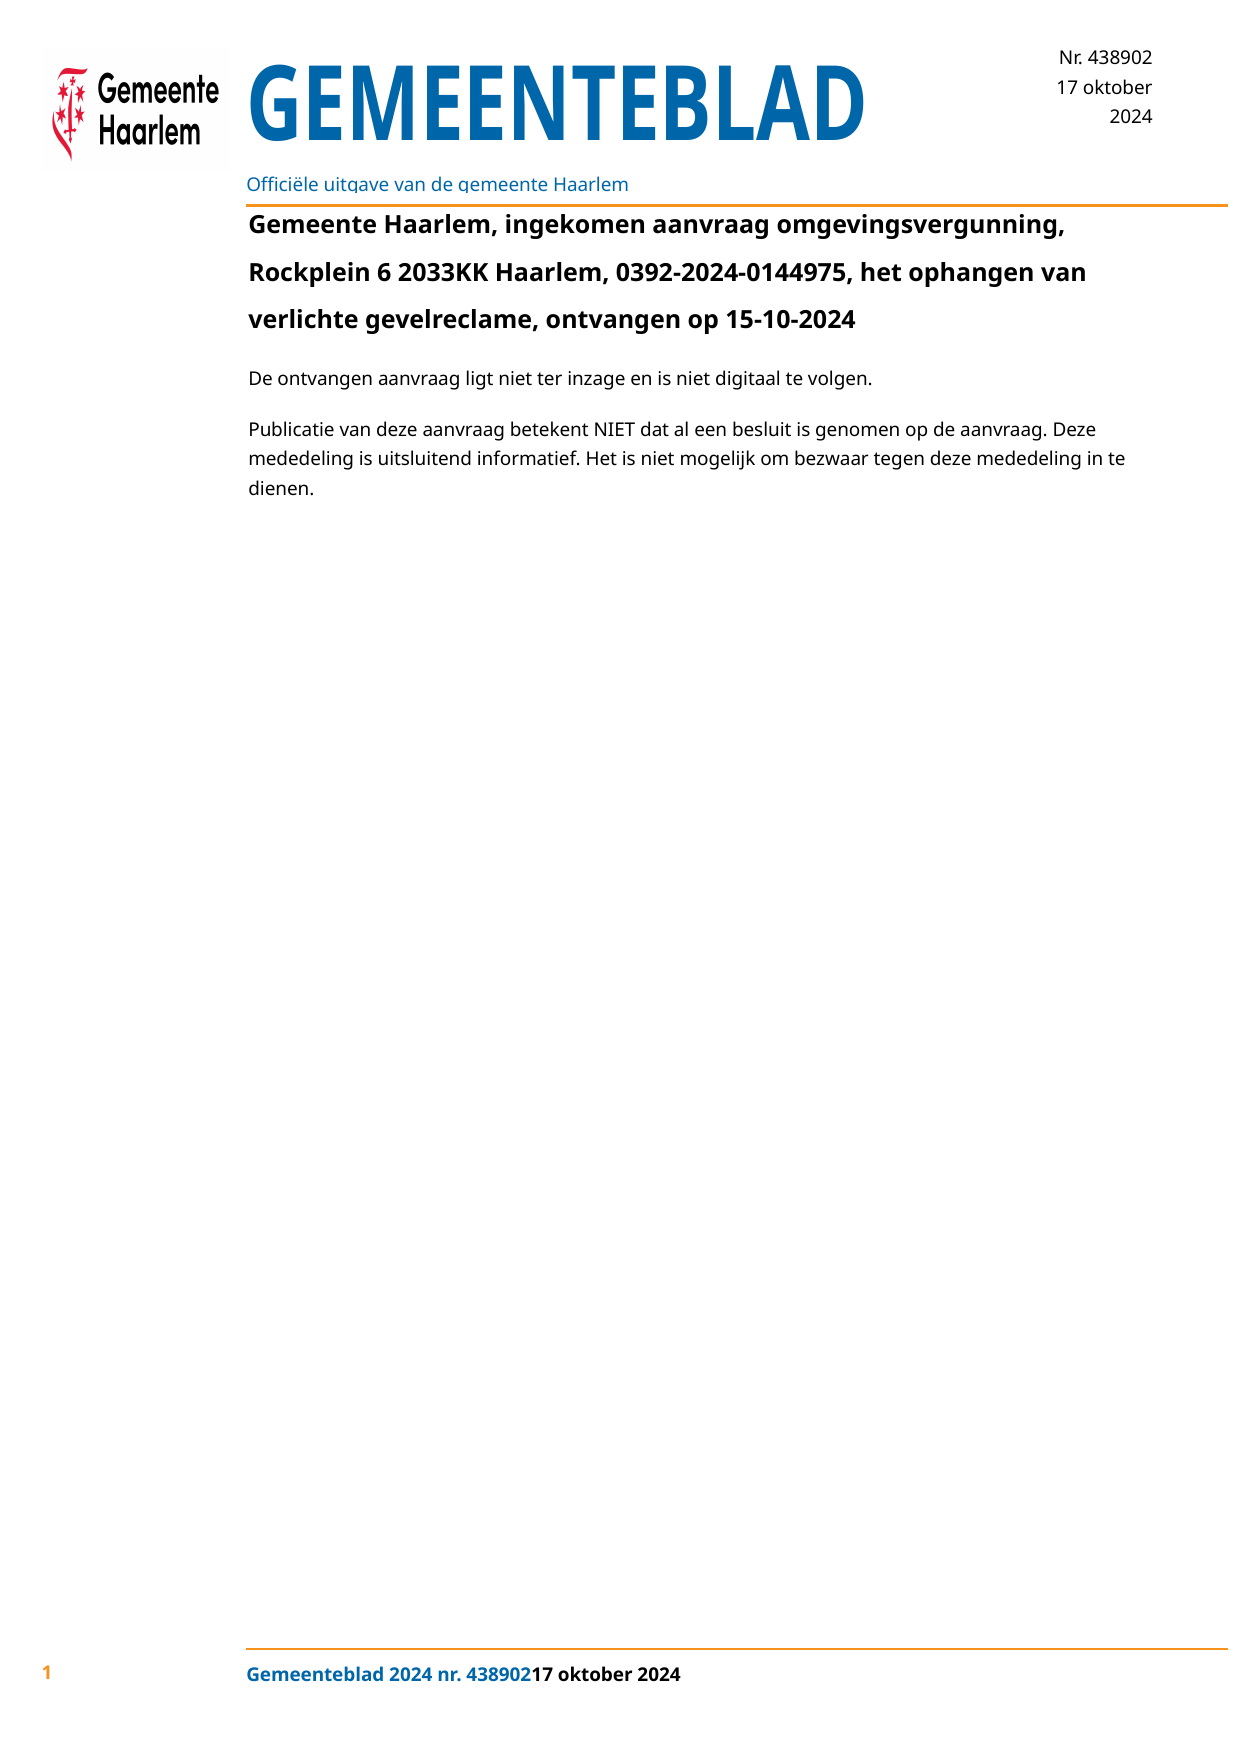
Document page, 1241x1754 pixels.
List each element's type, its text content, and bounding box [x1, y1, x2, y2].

text Gemeente Haarlem, ingekomen aanvraag omgevingsvergunning, Rockplein 6 2033KK Haarlem, 0392-2024-0144975, het ophangen van verlichte gevelreclame, ontvangen op 15-10-2024 [248, 207, 1152, 336]
text Publicatie van deze aanvraag betekent NIET dat al een besluit is genomen op de aanvraag. Deze mededeling is uitsluitend informatief. Het is niet mogelijk om bezwaar tegen deze mededeling in te dienen. [248, 416, 1152, 501]
picture [41, 47, 231, 172]
text De ontvangen aanvraag ligt niet ter inzage en is niet digitaal te volgen. [248, 366, 1152, 391]
